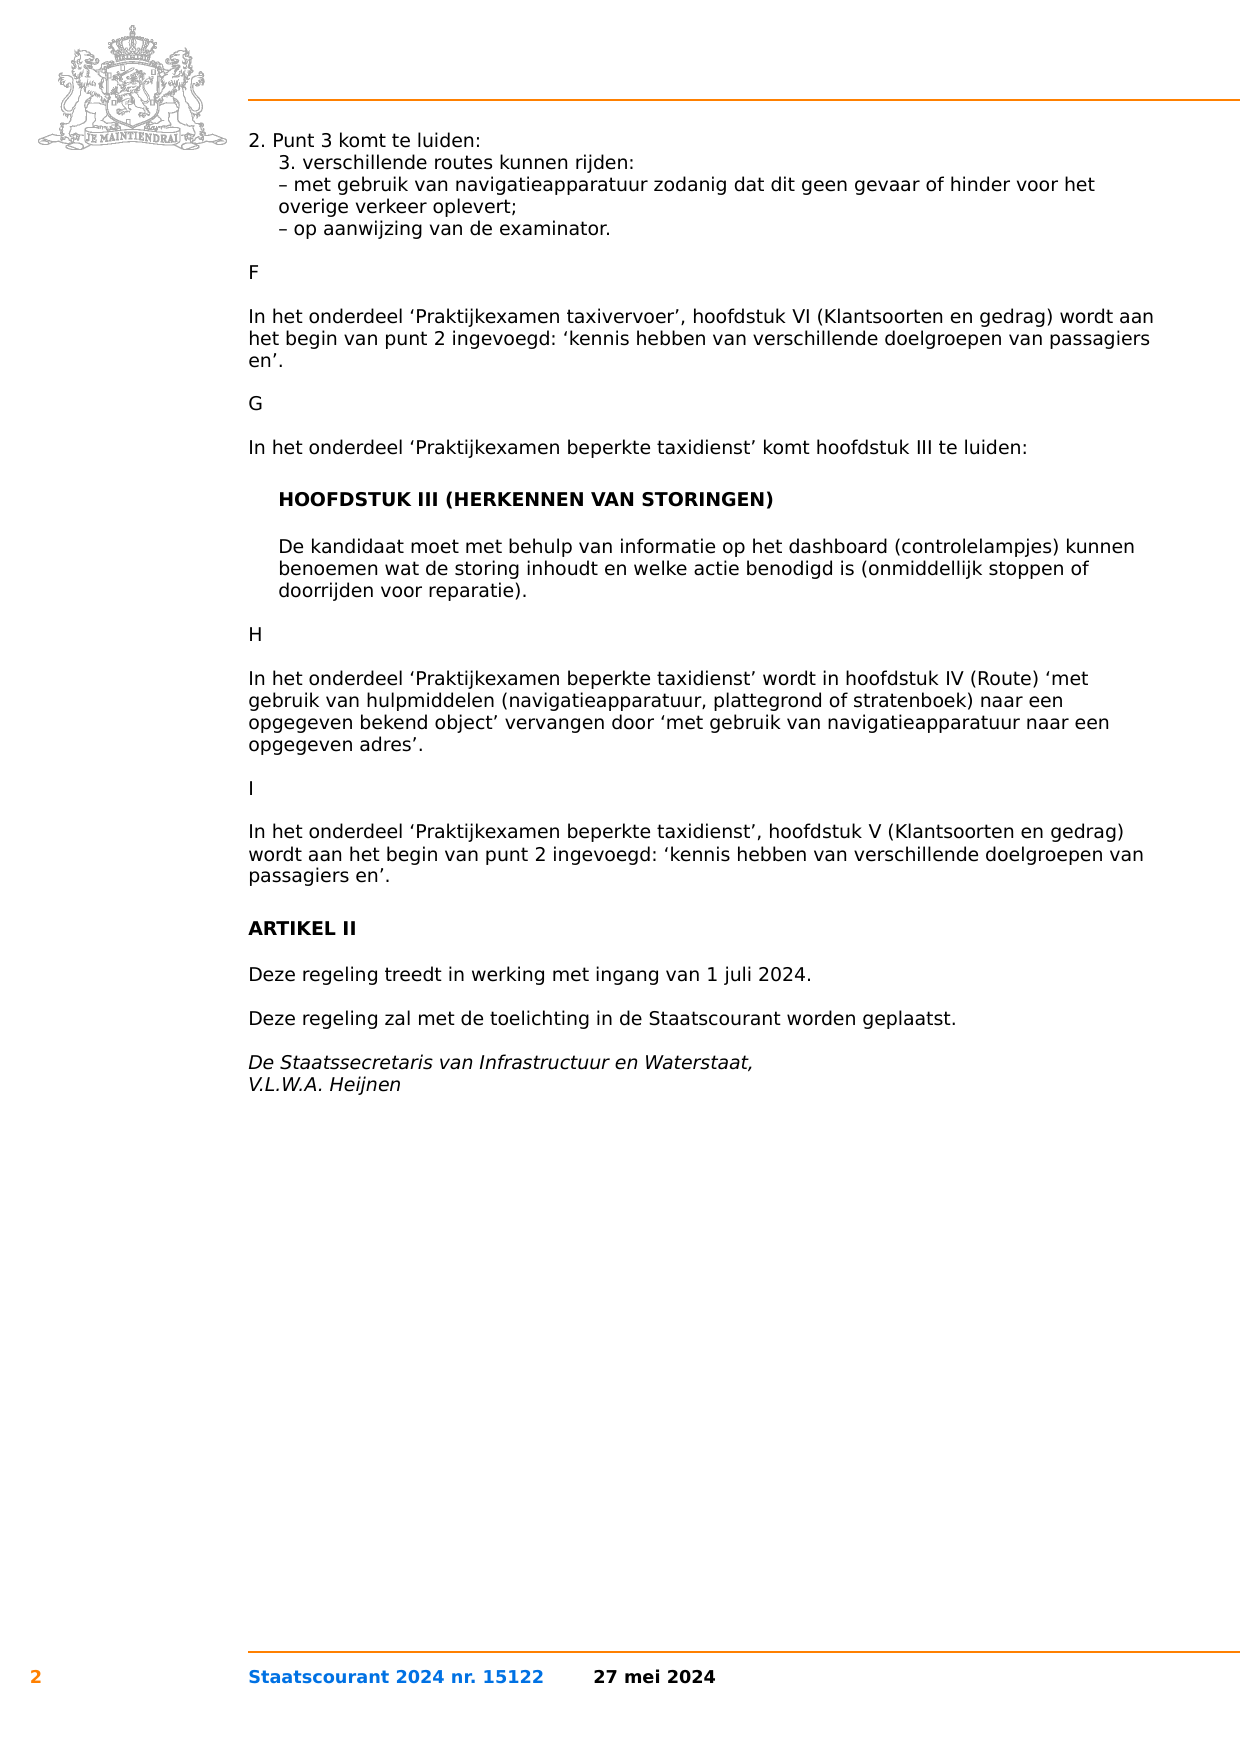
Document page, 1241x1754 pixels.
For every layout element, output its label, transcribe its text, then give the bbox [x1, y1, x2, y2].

text Deze regeling treedt in werking met ingang van 1 juli 2024. [248, 964, 1163, 986]
subtitle ARTIKEL II [248, 917, 1163, 939]
text Deze regeling zal met de toelichting in de Staatscourant worden geplaatst. [248, 1008, 1163, 1030]
picture [38, 25, 227, 150]
text – met gebruik van navigatieapparatuur zodanig dat dit geen gevaar of hinder voor het overige verkeer oplevert; [278, 174, 1163, 218]
text I [248, 778, 1163, 799]
text 2. Punt 3 komt te luiden: [248, 130, 1163, 152]
text In het onderdeel ‘Praktijkexamen beperkte taxidienst’, hoofdstuk V (Klantsoorten en gedrag) wordt aan het begin van punt 2 ingevoegd: ‘kennis hebben van verschillende doelgroepen van passagiers en’. [248, 821, 1163, 887]
text De kandidaat moet met behulp van informatie op het dashboard (controlelampjes) kunnen benoemen wat de storing inhoudt en welke actie benodigd is (onmiddellijk stoppen of doorrijden voor reparatie). [278, 536, 1163, 602]
text De Staatssecretaris van Infrastructuur en Waterstaat, V.L.W.A. Heijnen [248, 1052, 1163, 1096]
subtitle HOOFDSTUK III (HERKENNEN VAN STORINGEN) [278, 489, 1163, 511]
text In het onderdeel ‘Praktijkexamen taxivervoer’, hoofdstuk VI (Klantsoorten en gedrag) wordt aan het begin van punt 2 ingevoegd: ‘kennis hebben van verschillende doelgroepen van passagiers en’. [248, 306, 1163, 371]
text F [248, 262, 1163, 284]
text In het onderdeel ‘Praktijkexamen beperkte taxidienst’ wordt in hoofdstuk IV (Route) ‘met gebruik van hulpmiddelen (navigatieapparatuur, plattegrond of stratenboek) naar een opgegeven bekend object’ vervangen door ‘met gebruik van navigatieapparatuur naar een opgegeven adres’. [248, 668, 1163, 756]
text H [248, 624, 1163, 646]
text – op aanwijzing van de examinator. [278, 218, 1163, 240]
text G [248, 393, 1163, 415]
text 3. verschillende routes kunnen rijden: [278, 152, 1163, 174]
text In het onderdeel ‘Praktijkexamen beperkte taxidienst’ komt hoofdstuk III te luiden: [248, 437, 1163, 459]
